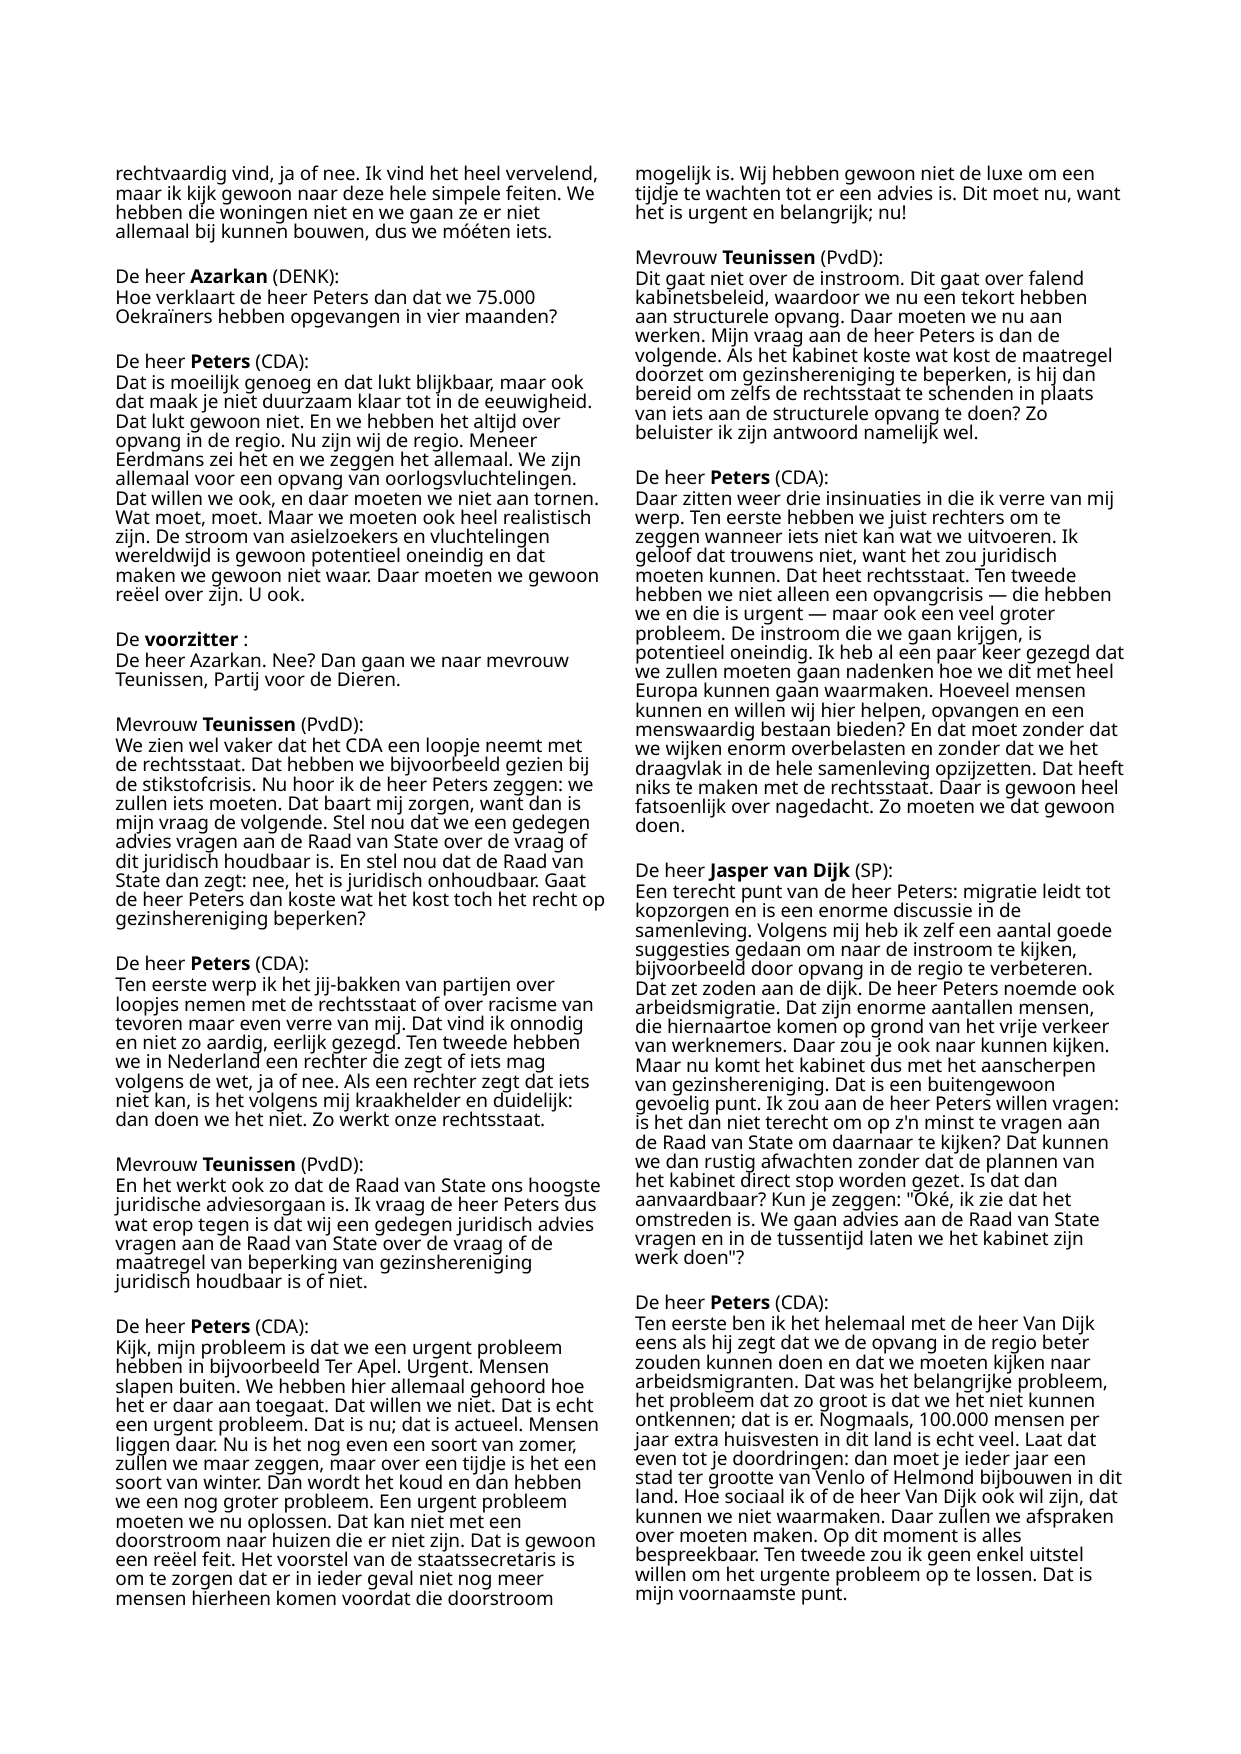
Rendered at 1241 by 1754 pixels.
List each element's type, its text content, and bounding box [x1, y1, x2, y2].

text De voorzitter : [115, 626, 605, 652]
text Mevrouw Teunissen (PvdD): [115, 711, 605, 737]
text Hoe verklaart de heer Peters dan dat we 75.000 Oekraïners hebben opgevangen in vier maanden? [115, 289, 605, 327]
text Dit gaat niet over de instroom. Dit gaat over falend kabinetsbeleid, waardoor we nu een tekort hebben aan structurele opvang. Daar moeten we nu aan werken. Mijn vraag aan de heer Peters is dan de volgende. Als het kabinet koste wat kost de maatregel doorzet om gezinshereniging te beperken, is hij dan bereid om zelfs de rechtsstaat te schenden in plaats van iets aan de structurele opvang te doen? Zo beluister ik zijn antwoord namelijk wel. [635, 270, 1125, 443]
text Dat is moeilijk genoeg en dat lukt blijkbaar, maar ook dat maak je niet duurzaam klaar tot in de eeuwigheid. Dat lukt gewoon niet. En we hebben het altijd over opvang in de regio. Nu zijn wij de regio. Meneer Eerdmans zei het en we zeggen het allemaal. We zijn allemaal voor een opvang van oorlogsvluchtelingen. Dat willen we ook, en daar moeten we niet aan tornen. Wat moet, moet. Maar we moeten ook heel realistisch zijn. De stroom van asielzoekers en vluchtelingen wereldwijd is gewoon potentieel oneindig en dat maken we gewoon niet waar. Daar moeten we gewoon reëel over zijn. U ook. [115, 374, 605, 605]
text Ten eerste ben ik het helemaal met de heer Van Dijk eens als hij zegt dat we de opvang in de regio beter zouden kunnen doen en dat we moeten kijken naar arbeidsmigranten. Dat was het belangrijke probleem, het probleem dat zo groot is dat we het niet kunnen ontkennen; dat is er. Nogmaals, 100.000 mensen per jaar extra huisvesten in dit land is echt veel. Laat dat even tot je doordringen: dan moet je ieder jaar een stad ter grootte van Venlo of Helmond bijbouwen in dit land. Hoe sociaal ik of de heer Van Dijk ook wil zijn, dat kunnen we niet waarmaken. Daar zullen we afspraken over moeten maken. Op dit moment is alles bespreekbaar. Ten tweede zou ik geen enkel uitstel willen om het urgente probleem op te lossen. Dat is mijn voornaamste punt. [635, 1315, 1125, 1604]
text En het werkt ook zo dat de Raad van State ons hoogste juridische adviesorgaan is. Ik vraag de heer Peters dus wat erop tegen is dat wij een gedegen juridisch advies vragen aan de Raad van State over de vraag of de maatregel van beperking van gezinshereniging juridisch houdbaar is of niet. [115, 1177, 605, 1293]
text Mevrouw Teunissen (PvdD): [635, 244, 1125, 270]
text De heer Jasper van Dijk (SP): [635, 857, 1125, 883]
text De heer Azarkan (DENK): [115, 263, 605, 289]
text De heer Peters (CDA): [115, 1313, 605, 1339]
text Daar zitten weer drie insinuaties in die ik verre van mij werp. Ten eerste hebben we juist rechters om te zeggen wanneer iets niet kan wat we uitvoeren. Ik geloof dat trouwens niet, want het zou juridisch moeten kunnen. Dat heet rechtsstaat. Ten tweede hebben we niet alleen een opvangcrisis — die hebben we en die is urgent — maar ook een veel groter probleem. De instroom die we gaan krijgen, is potentieel oneindig. Ik heb al een paar keer gezegd dat we zullen moeten gaan nadenken hoe we dit met heel Europa kunnen gaan waarmaken. Hoeveel mensen kunnen en willen wij hier helpen, opvangen en een menswaardig bestaan bieden? En dat moet zonder dat we wijken enorm overbelasten en zonder dat we het draagvlak in de hele samenleving opzijzetten. Dat heeft niks te maken met de rechtsstaat. Daar is gewoon heel fatsoenlijk over nagedacht. Zo moeten we dat gewoon doen. [635, 490, 1125, 837]
text Een terecht punt van de heer Peters: migratie leidt tot kopzorgen en is een enorme discussie in de samenleving. Volgens mij heb ik zelf een aantal goede suggesties gedaan om naar de instroom te kijken, bijvoorbeeld door opvang in de regio te verbeteren. Dat zet zoden aan de dijk. De heer Peters noemde ook arbeidsmigratie. Dat zijn enorme aantallen mensen, die hiernaartoe komen op grond van het vrije verkeer van werknemers. Daar zou je ook naar kunnen kijken. Maar nu komt het kabinet dus met het aanscherpen van gezinshereniging. Dat is een buitengewoon gevoelig punt. Ik zou aan de heer Peters willen vragen: is het dan niet terecht om op z'n minst te vragen aan de Raad van State om daarnaar te kijken? Dat kunnen we dan rustig afwachten zonder dat de plannen van het kabinet direct stop worden gezet. Is dat dan aanvaardbaar? Kun je zeggen: "Oké, ik zie dat het omstreden is. We gaan advies aan de Raad van State vragen en in de tussentijd laten we het kabinet zijn werk doen"? [635, 883, 1125, 1268]
text Ten eerste werp ik het jij-bakken van partijen over loopjes nemen met de rechtsstaat of over racisme van tevoren maar even verre van mij. Dat vind ik onnodig en niet zo aardig, eerlijk gezegd. Ten tweede hebben we in Nederland een rechter die zegt of iets mag volgens de wet, ja of nee. Als een rechter zegt dat iets niet kan, is het volgens mij kraakhelder en duidelijk: dan doen we het niet. Zo werkt onze rechtsstaat. [115, 976, 605, 1130]
text De heer Azarkan. Nee? Dan gaan we naar mevrouw Teunissen, Partij voor de Dieren. [115, 652, 605, 690]
text We zien wel vaker dat het CDA een loopje neemt met de rechtsstaat. Dat hebben we bijvoorbeeld gezien bij de stikstofcrisis. Nu hoor ik de heer Peters zeggen: we zullen iets moeten. Dat baart mij zorgen, want dan is mijn vraag de volgende. Stel nou dat we een gedegen advies vragen aan de Raad van State over de vraag of dit juridisch houdbaar is. En stel nou dat de Raad van State dan zegt: nee, het is juridisch onhoudbaar. Gaat de heer Peters dan koste wat het kost toch het recht op gezinshereniging beperken? [115, 737, 605, 930]
text De heer Peters (CDA): [635, 464, 1125, 490]
text Kijk, mijn probleem is dat we een urgent probleem hebben in bijvoorbeeld Ter Apel. Urgent. Mensen slapen buiten. We hebben hier allemaal gehoord hoe het er daar aan toegaat. Dat willen we niet. Dat is echt een urgent probleem. Dat is nu; dat is actueel. Mensen liggen daar. Nu is het nog even een soort van zomer, zullen we maar zeggen, maar over een tijdje is het een soort van winter. Dan wordt het koud en dan hebben we een nog groter probleem. Een urgent probleem moeten we nu oplossen. Dat kan niet met een doorstroom naar huizen die er niet zijn. Dat is gewoon een reëel feit. Het voorstel van de staatssecretaris is om te zorgen dat er in ieder geval niet nog meer mensen hierheen komen voordat die doorstroom [115, 1339, 605, 1609]
text De heer Peters (CDA): [115, 951, 605, 976]
text Mevrouw Teunissen (PvdD): [115, 1151, 605, 1177]
text rechtvaardig vind, ja of nee. Ik vind het heel vervelend, maar ik kijk gewoon naar deze hele simpele feiten. We hebben die woningen niet en we gaan ze er niet allemaal bij kunnen bouwen, dus we móéten iets. [115, 165, 605, 242]
text De heer Peters (CDA): [115, 348, 605, 374]
text mogelijk is. Wij hebben gewoon niet de luxe om een tijdje te wachten tot er een advies is. Dit moet nu, want het is urgent en belangrijk; nu! [635, 165, 1125, 223]
text De heer Peters (CDA): [635, 1289, 1125, 1315]
